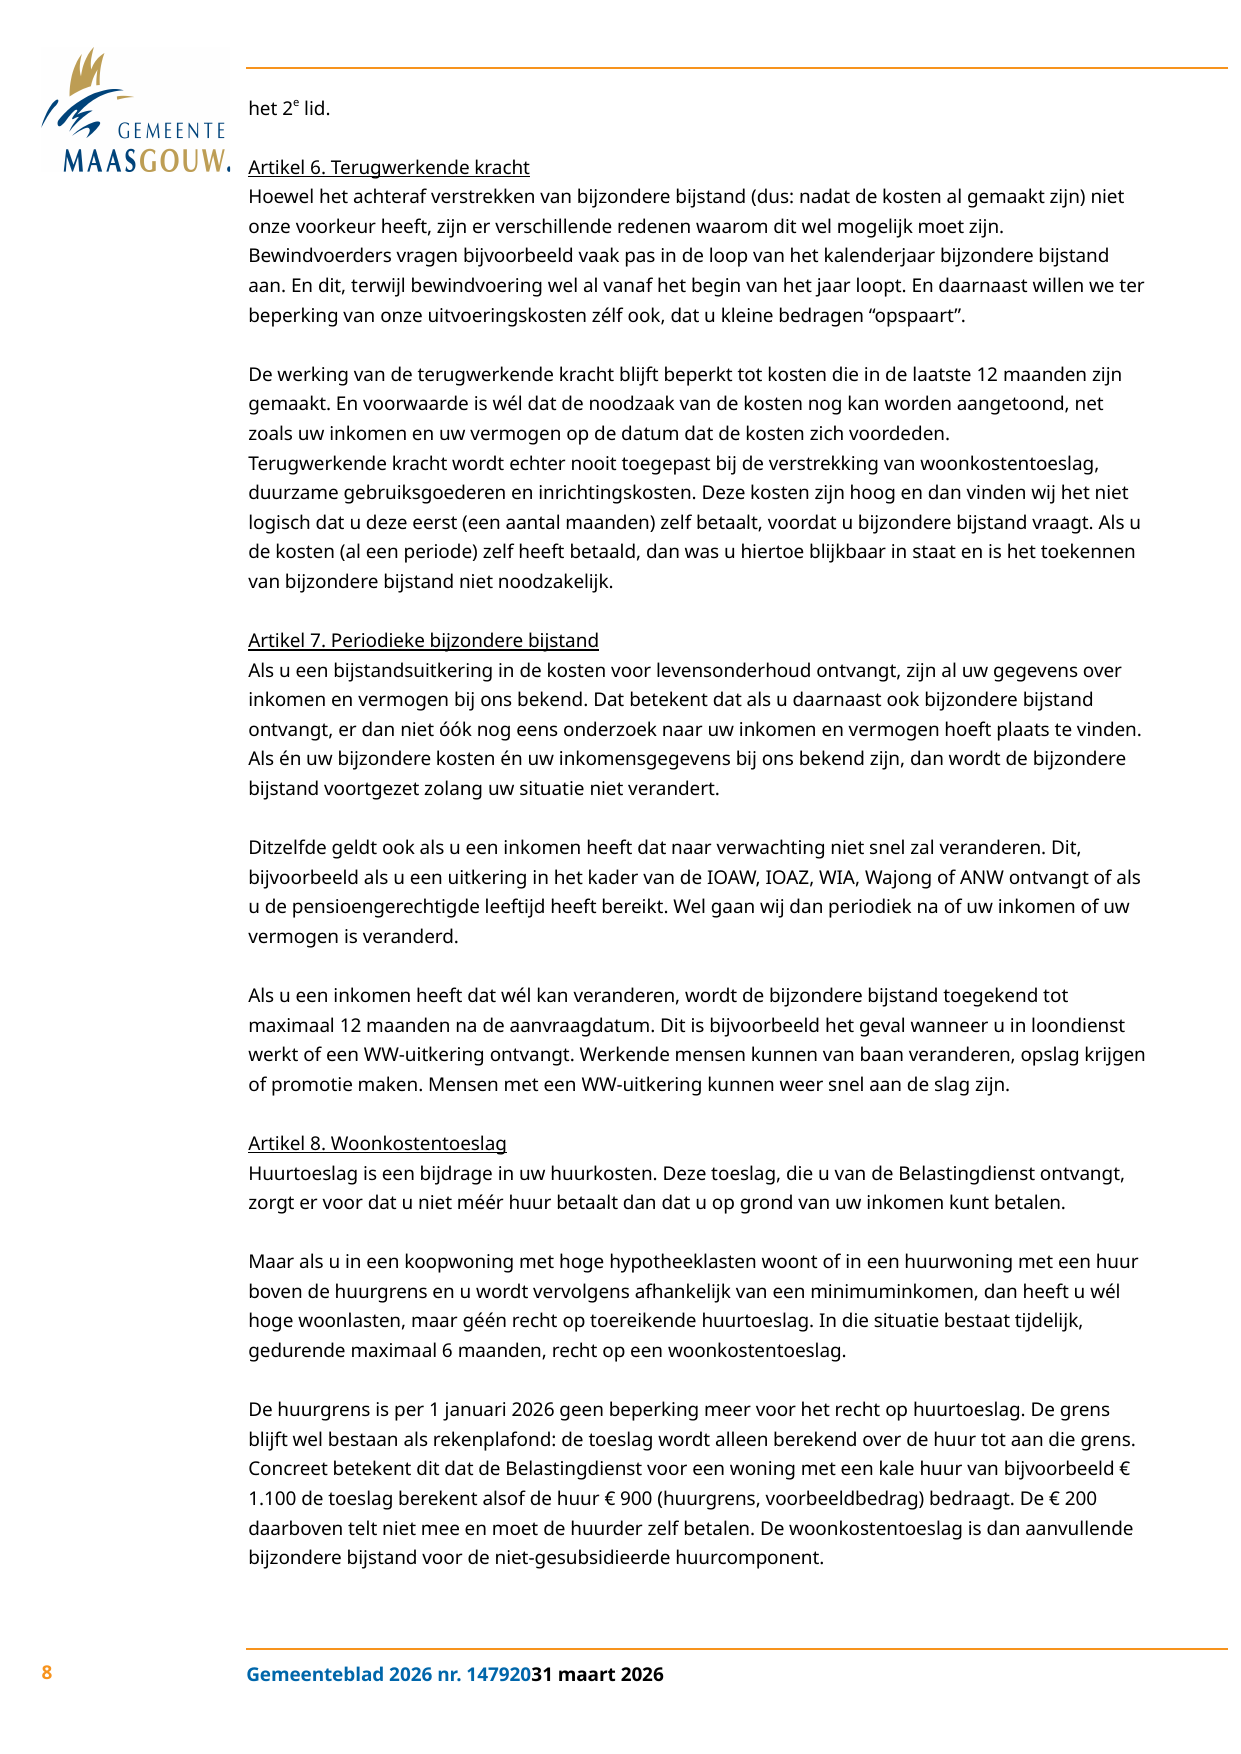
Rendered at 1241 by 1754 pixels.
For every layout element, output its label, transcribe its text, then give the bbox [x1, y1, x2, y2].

text Als u een inkomen heeft dat wél kan veranderen, wordt de bijzondere bijstand toegekend tot maximaal 12 maanden na de aanvraagdatum. Dit is bijvoorbeeld het geval wanneer u in loondienst werkt of een WW-uitkering ontvangt. Werkende mensen kunnen van baan veranderen, opslag krijgen of promotie maken. Mensen met een WW-uitkering kunnen weer snel aan de slag zijn. [248, 982, 1152, 1097]
text De huurgrens is per 1 januari 2026 geen beperking meer voor het recht op huurtoeslag. De grens blijft wel bestaan als rekenplafond: de toeslag wordt alleen berekend over de huur tot aan die grens. Concreet betekent dit dat de Belastingdienst voor een woning met een kale huur van bijvoorbeeld € 1.100 de toeslag berekent alsof de huur € 900 (huurgrens, voorbeeldbedrag) bedraagt. De € 200 daarboven telt niet mee en moet de huurder zelf betalen. De woonkostentoeslag is dan aanvullende bijzondere bijstand voor de niet-gesubsidieerde huurcomponent. [248, 1396, 1152, 1570]
text Maar als u in een koopwoning met hoge hypotheeklasten woont of in een huurwoning met een huur boven de huurgrens en u wordt vervolgens afhankelijk van een minimuminkomen, dan heeft u wél hoge woonlasten, maar géén recht op toereikende huurtoeslag. In die situatie bestaat tijdelijk, gedurende maximaal 6 maanden, recht op een woonkostentoeslag. [248, 1248, 1152, 1363]
text Hoewel het achteraf verstrekken van bijzondere bijstand (dus: nadat de kosten al gemaakt zijn) niet onze voorkeur heeft, zijn er verschillende redenen waarom dit wel mogelijk moet zijn. [248, 183, 1152, 239]
text Als u een bijstandsuitkering in de kosten voor levensonderhoud ontvangt, zijn al uw gegevens over inkomen en vermogen bij ons bekend. Dat betekent dat als u daarnaast ook bijzondere bijstand ontvangt, er dan niet óók nog eens onderzoek naar uw inkomen en vermogen hoeft plaats te vinden. Als én uw bijzondere kosten én uw inkomensgegevens bij ons bekend zijn, dan wordt de bijzondere bijstand voortgezet zolang uw situatie niet verandert. [248, 657, 1152, 801]
text Bewindvoerders vragen bijvoorbeeld vaak pas in de loop van het kalenderjaar bijzondere bijstand aan. En dit, terwijl bewindvoering wel al vanaf het begin van het jaar loopt. En daarnaast willen we ter beperking van onze uitvoeringskosten zélf ook, dat u kleine bedragen “opspaart”. [248, 243, 1152, 328]
text het 2e lid. [248, 95, 1152, 121]
text Artikel 6. Terugwerkende kracht [248, 154, 1152, 180]
text Huurtoeslag is een bijdrage in uw huurkosten. Deze toeslag, die u van de Belastingdienst ontvangt, zorgt er voor dat u niet méér huur betaalt dan dat u op grond van uw inkomen kunt betalen. [248, 1160, 1152, 1215]
text Artikel 8. Woonkostentoeslag [248, 1130, 1152, 1156]
picture [41, 47, 231, 172]
text Terugwerkende kracht wordt echter nooit toegepast bij de verstrekking van woonkostentoeslag, duurzame gebruiksgoederen en inrichtingskosten. Deze kosten zijn hoog en dan vinden wij het niet logisch dat u deze eerst (een aantal maanden) zelf betaalt, voordat u bijzondere bijstand vraagt. Als u de kosten (al een periode) zelf heeft betaald, dan was u hiertoe blijkbaar in staat en is het toekennen van bijzondere bijstand niet noodzakelijk. [248, 450, 1152, 594]
text Ditzelfde geldt ook als u een inkomen heeft dat naar verwachting niet snel zal veranderen. Dit, bijvoorbeeld als u een uitkering in het kader van de IOAW, IOAZ, WIA, Wajong of ANW ontvangt of als u de pensioengerechtigde leeftijd heeft bereikt. Wel gaan wij dan periodiek na of uw inkomen of uw vermogen is veranderd. [248, 834, 1152, 949]
text Artikel 7. Periodieke bijzondere bijstand [248, 627, 1152, 653]
text De werking van de terugwerkende kracht blijft beperkt tot kosten die in de laatste 12 maanden zijn gemaakt. En voorwaarde is wél dat de noodzaak van de kosten nog kan worden aangetoond, net zoals uw inkomen en uw vermogen op de datum dat de kosten zich voordeden. [248, 361, 1152, 446]
